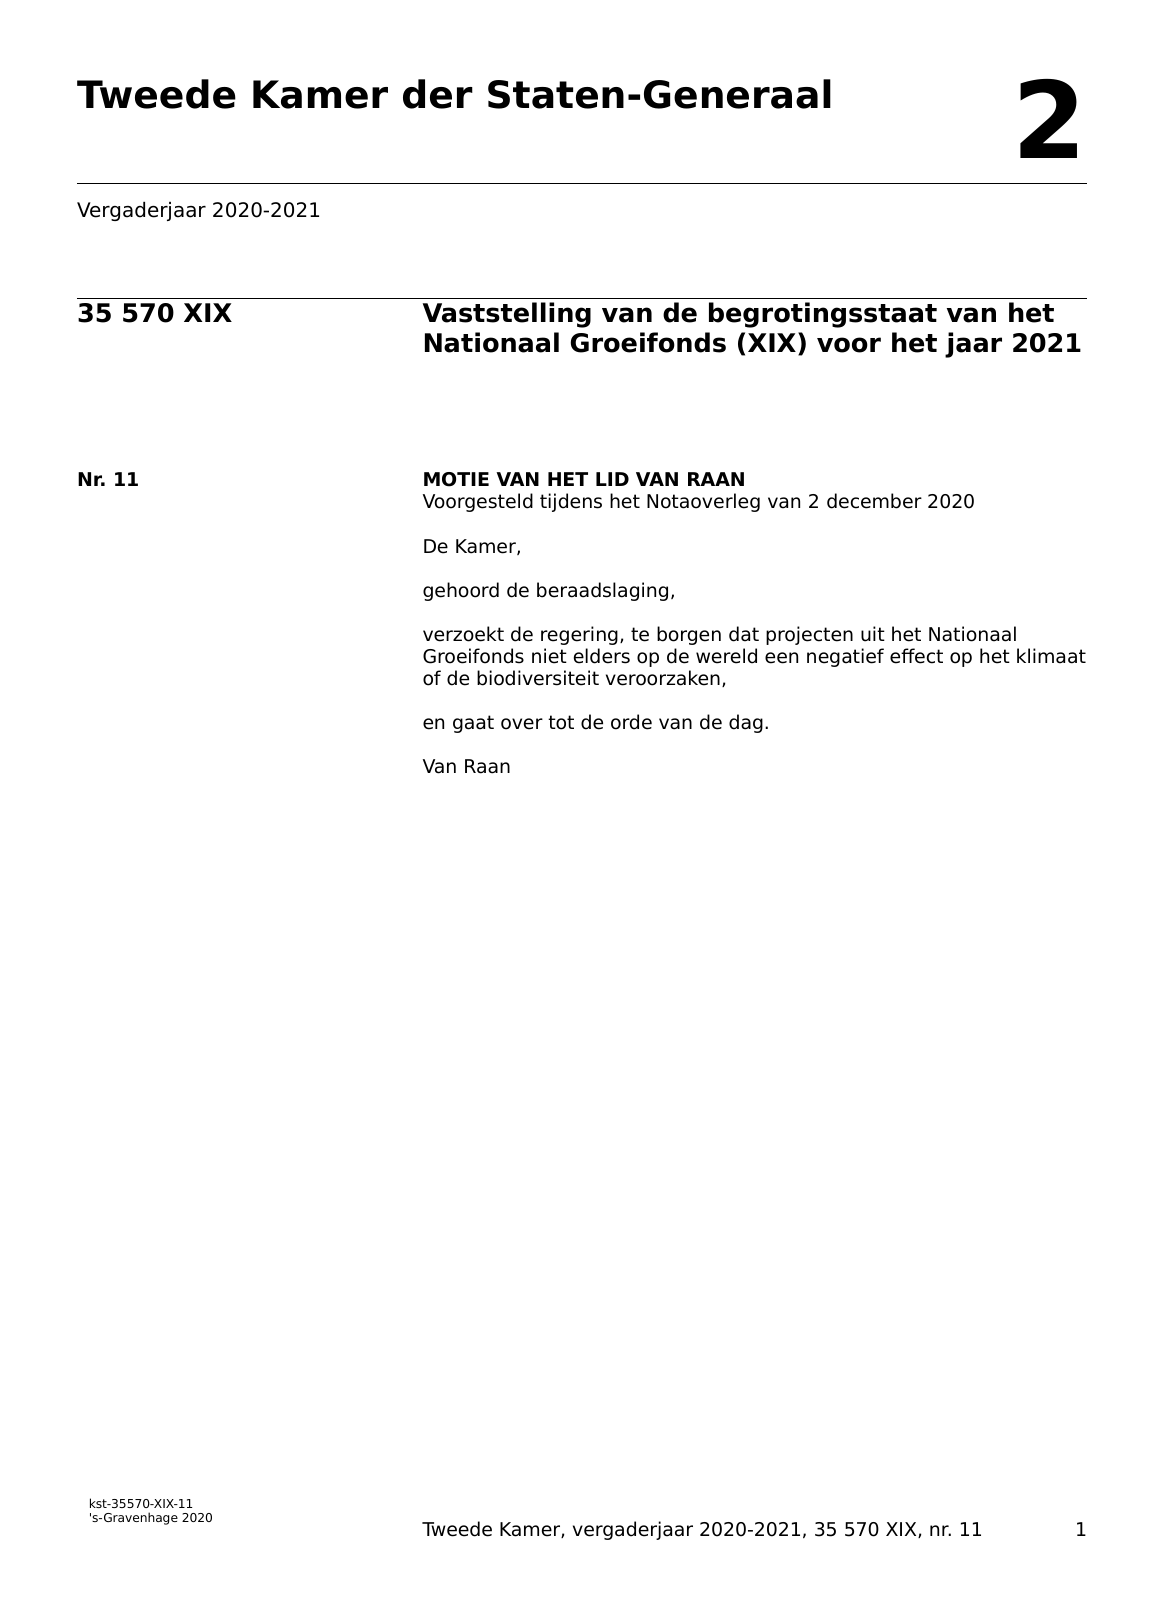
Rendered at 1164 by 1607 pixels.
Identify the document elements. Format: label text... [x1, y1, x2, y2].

subtitle Nr. 11 MOTIE VAN HET LID VAN RAAN [77, 469, 1087, 491]
text Van Raan [422, 756, 1087, 778]
text kst-35570-XIX-11 [88, 1497, 323, 1511]
table_cell Vergaderjaar 2020-2021 [77, 184, 1087, 298]
text 's-Gravenhage 2020 [88, 1511, 323, 1525]
subtitle 35 570 XIX Vaststelling van de begrotingsstaat van het Nationaal Groeifonds (XIX) voor het jaar 2021 [77, 299, 1087, 358]
text De Kamer, [422, 536, 1087, 557]
text Voorgesteld tijdens het Notaoverleg van 2 december 2020 [422, 491, 1087, 513]
text en gaat over tot de orde van de dag. [422, 712, 1087, 734]
table_header Tweede Kamer der Staten-Generaal [77, 59, 886, 183]
table_header 2 [886, 59, 1087, 183]
text verzoekt de regering, te borgen dat projecten uit het Nationaal Groeifonds niet elders op de wereld een negatief effect op het klimaat of de biodiversiteit veroorzaken, [422, 624, 1087, 690]
text gehoord de beraadslaging, [422, 580, 1087, 602]
